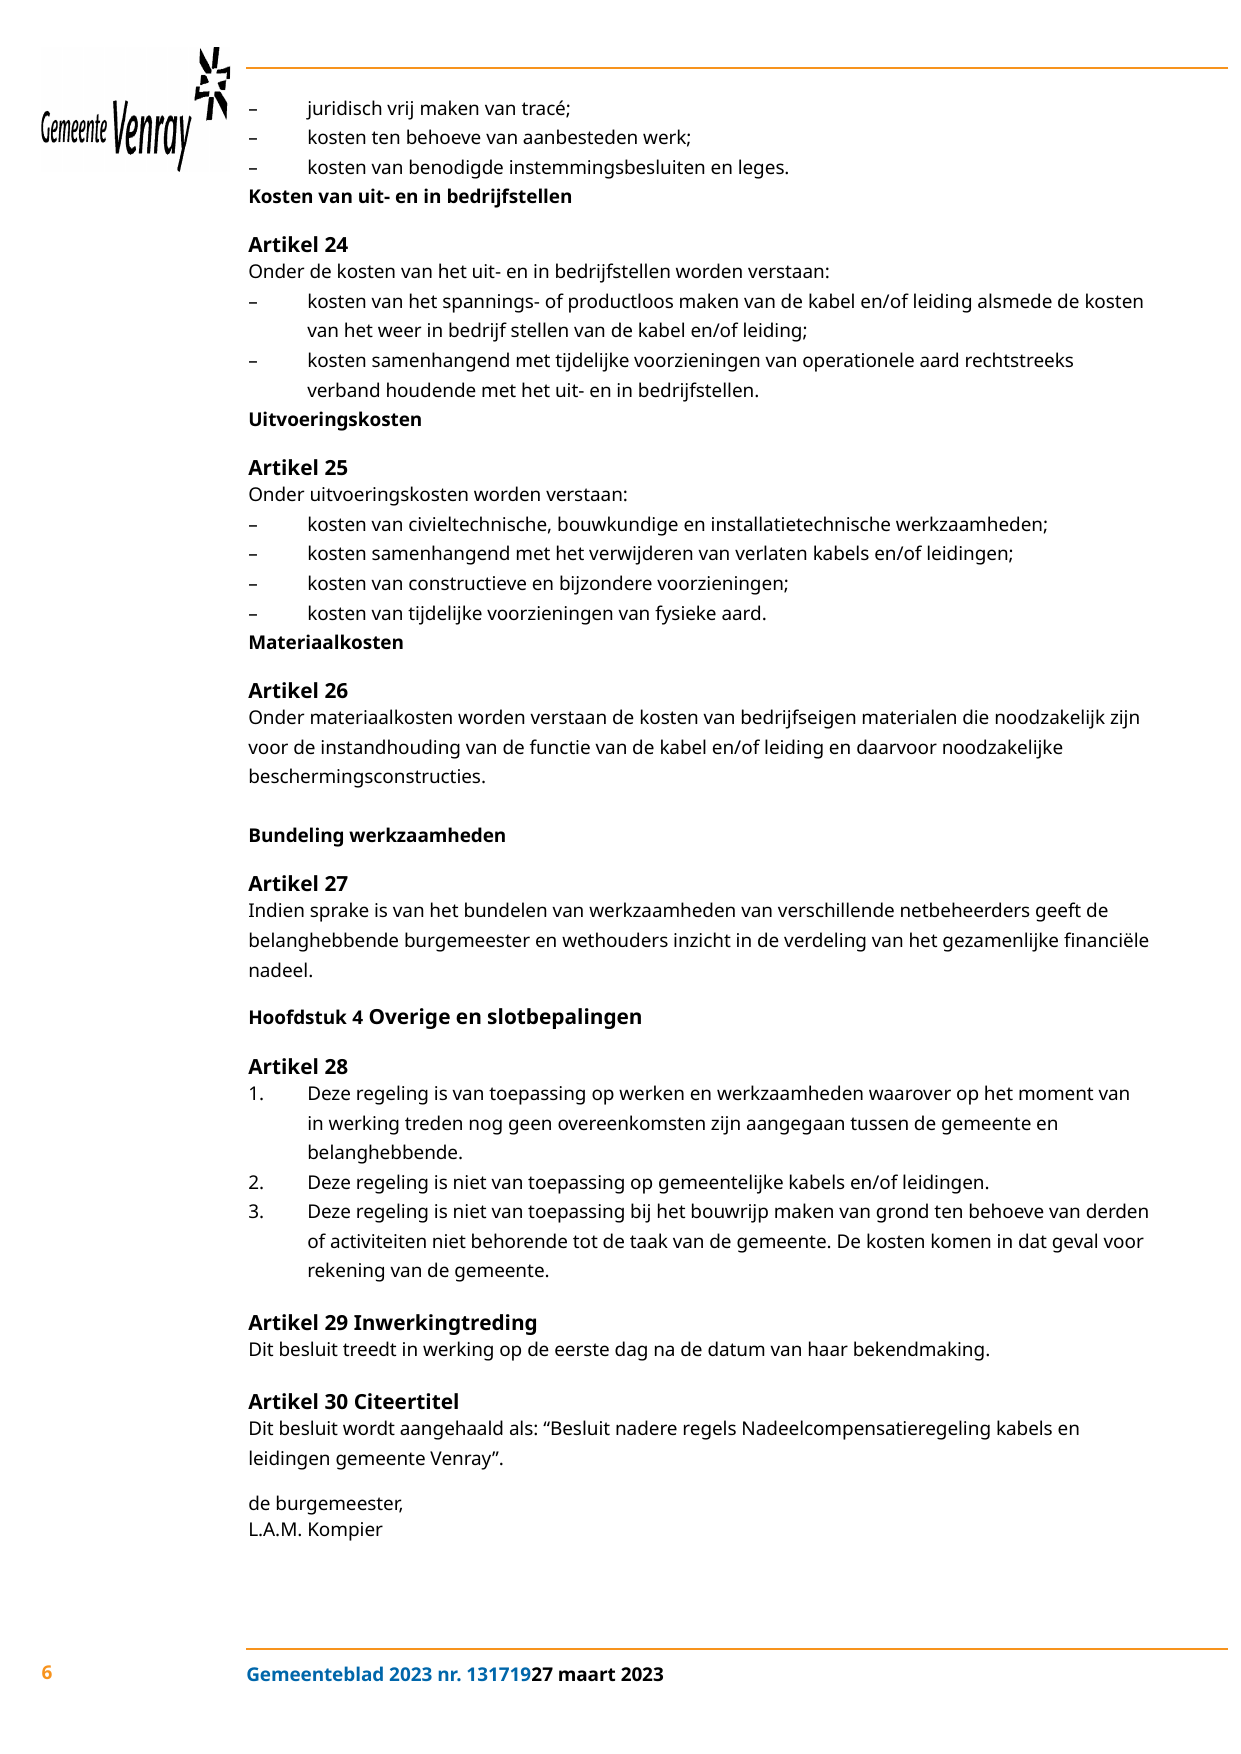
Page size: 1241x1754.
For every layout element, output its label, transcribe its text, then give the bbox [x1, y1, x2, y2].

list kosten van constructieve en bijzondere voorzieningen; [248, 570, 1152, 596]
text de burgemeester, [248, 1491, 1152, 1516]
picture [41, 47, 231, 172]
text Artikel 24 [248, 230, 1152, 258]
text Hoofdstuk 4 Overige en slotbepalingen [248, 1002, 1152, 1031]
text Artikel 25 [248, 453, 1152, 481]
text Onder de kosten van het uit- en in bedrijfstellen worden verstaan: [248, 258, 1152, 284]
text Bundeling werkzaamheden [248, 823, 1152, 848]
list kosten samenhangend met tijdelijke voorzieningen van operationele aard rechtstreeks verband houdende met het uit- en in bedrijfstellen. [248, 347, 1152, 403]
text Artikel 30 Citeertitel [248, 1387, 1152, 1415]
text Kosten van uit- en in bedrijfstellen [248, 183, 1152, 209]
list kosten van benodigde instemmingsbesluiten en leges. [248, 154, 1152, 180]
text Artikel 26 [248, 676, 1152, 704]
text Artikel 29 Inwerkingtreding [248, 1308, 1152, 1337]
text Uitvoeringskosten [248, 406, 1152, 432]
list Deze regeling is niet van toepassing op gemeentelijke kabels en/of leidingen. [248, 1169, 1152, 1195]
list kosten van tijdelijke voorzieningen van fysieke aard. [248, 600, 1152, 626]
list juridisch vrij maken van tracé; [248, 95, 1152, 121]
list kosten ten behoeve van aanbesteden werk; [248, 124, 1152, 150]
text Dit besluit wordt aangehaald als: “Besluit nadere regels Nadeelcompensatieregeling kabels en leidingen gemeente Venray”. [248, 1415, 1152, 1471]
text Materiaalkosten [248, 629, 1152, 655]
list kosten van civieltechnische, bouwkundige en installatietechnische werkzaamheden; [248, 511, 1152, 537]
text Artikel 28 [248, 1052, 1152, 1080]
text Onder materiaalkosten worden verstaan de kosten van bedrijfseigen materialen die noodzakelijk zijn voor de instandhouding van de functie van de kabel en/of leiding en daarvoor noodzakelijke beschermingsconstructies. [248, 704, 1152, 789]
text Artikel 27 [248, 869, 1152, 898]
list kosten samenhangend met het verwijderen van verlaten kabels en/of leidingen; [248, 541, 1152, 566]
text Onder uitvoeringskosten worden verstaan: [248, 481, 1152, 507]
text Dit besluit treedt in werking op de eerste dag na de datum van haar bekendmaking. [248, 1337, 1152, 1362]
text Indien sprake is van het bundelen van werkzaamheden van verschillende netbeheerders geeft de belanghebbende burgemeester en wethouders inzicht in de verdeling van het gezamenlijke financiële nadeel. [248, 898, 1152, 983]
list kosten van het spannings- of productloos maken van de kabel en/of leiding alsmede de kosten van het weer in bedrijf stellen van de kabel en/of leiding; [248, 288, 1152, 343]
text L.A.M. Kompier [248, 1516, 1152, 1542]
list Deze regeling is van toepassing op werken en werkzaamheden waarover op het moment van in werking treden nog geen overeenkomsten zijn aangegaan tussen de gemeente en belanghebbende. [248, 1080, 1152, 1165]
list Deze regeling is niet van toepassing bij het bouwrijp maken van grond ten behoeve van derden of activiteiten niet behorende tot de taak van de gemeente. De kosten komen in dat geval voor rekening van de gemeente. [248, 1198, 1152, 1283]
